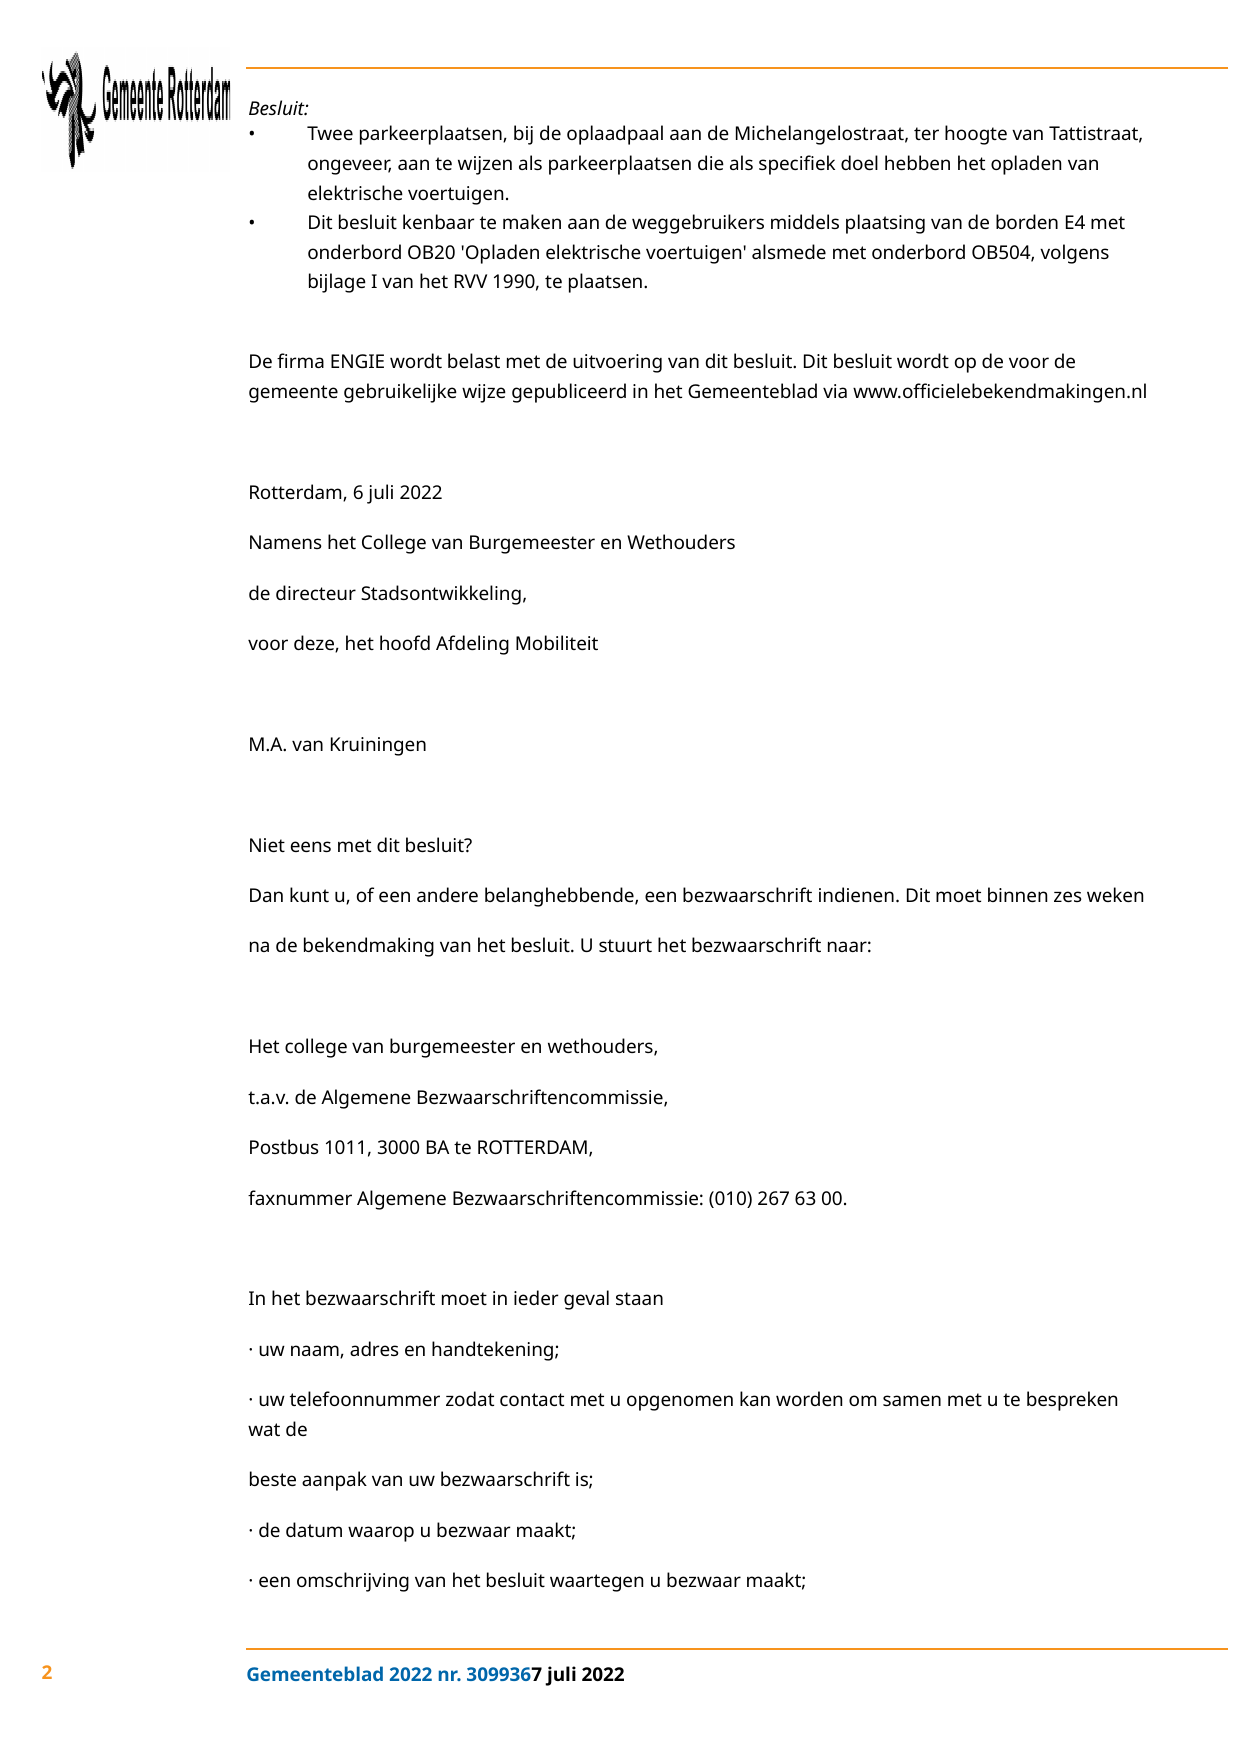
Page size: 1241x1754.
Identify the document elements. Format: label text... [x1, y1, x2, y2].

text Rotterdam, 6 juli 2022 [248, 479, 1152, 504]
text M.A. van Kruiningen [248, 731, 1152, 757]
text Postbus 1011, 3000 BA te ROTTERDAM, [248, 1134, 1152, 1160]
text Niet eens met dit besluit? [248, 832, 1152, 857]
text faxnummer Algemene Bezwaarschriftencommissie: (010) 267 63 00. [248, 1185, 1152, 1210]
text Dan kunt u, of een andere belanghebbende, een bezwaarschrift indienen. Dit moet binnen zes weken [248, 882, 1152, 908]
picture [41, 47, 231, 172]
text de directeur Stadsontwikkeling, [248, 580, 1152, 605]
text Namens het College van Burgemeester en Wethouders [248, 529, 1152, 555]
list Dit besluit kenbaar te maken aan de weggebruikers middels plaatsing van de borden E4 met onderbord OB20 'Opladen elektrische voertuigen' alsmede met onderbord OB504, volgens bijlage I van het RVV 1990, te plaatsen. [248, 209, 1152, 294]
text · uw naam, adres en handtekening; [248, 1336, 1152, 1362]
text beste aanpak van uw bezwaarschrift is; [248, 1466, 1152, 1492]
text De firma ENGIE wordt belast met de uitvoering van dit besluit. Dit besluit wordt op de voor de gemeente gebruikelijke wijze gepubliceerd in het Gemeenteblad via www.officielebekendmakingen.nl [248, 348, 1152, 404]
list Twee parkeerplaatsen, bij de oplaadpaal aan de Michelangelostraat, ter hoogte van Tattistraat, ongeveer, aan te wijzen als parkeerplaatsen die als specifiek doel hebben het opladen van elektrische voertuigen. [248, 121, 1152, 205]
text na de bekendmaking van het besluit. U stuurt het bezwaarschrift naar: [248, 933, 1152, 958]
text voor deze, het hoofd Afdeling Mobiliteit [248, 630, 1152, 656]
text Het college van burgemeester en wethouders, [248, 1033, 1152, 1059]
text t.a.v. de Algemene Bezwaarschriftencommissie, [248, 1084, 1152, 1109]
text · een omschrijving van het besluit waartegen u bezwaar maakt; [248, 1567, 1152, 1593]
text · uw telefoonnummer zodat contact met u opgenomen kan worden om samen met u te bespreken wat de [248, 1386, 1152, 1442]
text · de datum waarop u bezwaar maakt; [248, 1517, 1152, 1542]
text Besluit: [248, 95, 1152, 121]
text In het bezwaarschrift moet in ieder geval staan [248, 1286, 1152, 1311]
